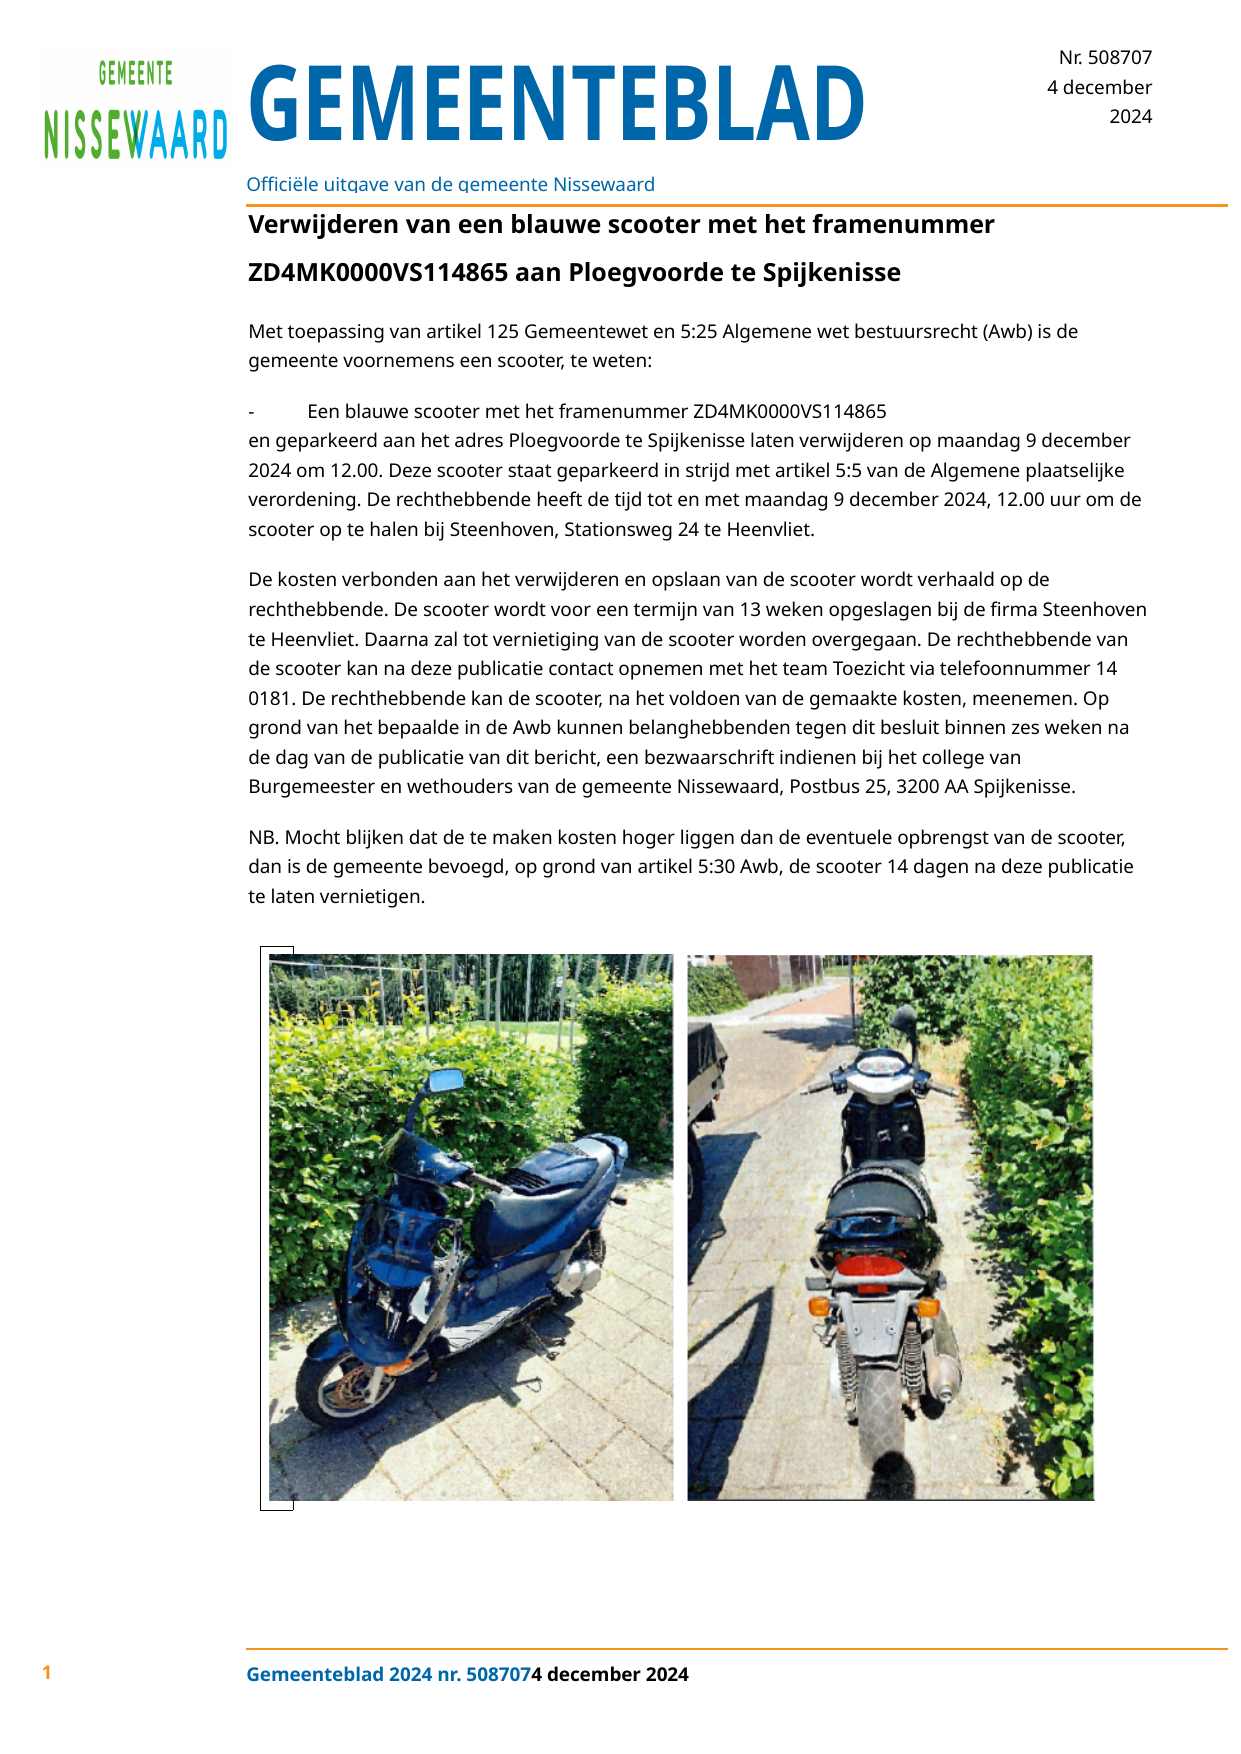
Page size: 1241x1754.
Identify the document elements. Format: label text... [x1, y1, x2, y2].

text De kosten verbonden aan het verwijderen en opslaan van de scooter wordt verhaald op de rechthebbende. De scooter wordt voor een termijn van 13 weken opgeslagen bij de firma Steenhoven te Heenvliet. Daarna zal tot vernietiging van de scooter worden overgegaan. De rechthebbende van de scooter kan na deze publicatie contact opnemen met het team Toezicht via telefoonnummer 14 0181. De rechthebbende kan de scooter, na het voldoen van de gemaakte kosten, meenemen. Op grond van het bepaalde in de Awb kunnen belanghebbenden tegen dit besluit binnen zes weken na de dag van de publicatie van dit bericht, een bezwaarschrift indienen bij het college van Burgemeester en wethouders van de gemeente Nissewaard, Postbus 25, 3200 AA Spijkenisse. [248, 567, 1152, 799]
picture [268, 954, 1096, 1501]
text Verwijderen van een blauwe scooter met het framenummer ZD4MK0000VS114865 aan Ploegvoorde te Spijkenisse [248, 207, 1152, 288]
text NB. Mocht blijken dat de te maken kosten hoger liggen dan de eventuele opbrengst van de scooter, dan is de gemeente bevoegd, op grond van artikel 5:30 Awb, de scooter 14 dagen na deze publicatie te laten vernietigen. [248, 824, 1152, 909]
picture [41, 47, 231, 172]
text en geparkeerd aan het adres Ploegvoorde te Spijkenisse laten verwijderen op maandag 9 december 2024 om 12.00. Deze scooter staat geparkeerd in strijd met artikel 5:5 van de Algemene plaatselijke verordening. De rechthebbende heeft de tijd tot en met maandag 9 december 2024, 12.00 uur om de scooter op te halen bij Steenhoven, Stationsweg 24 te Heenvliet. [248, 427, 1152, 542]
list Een blauwe scooter met het framenummer ZD4MK0000VS114865 [248, 398, 1152, 424]
text Met toepassing van artikel 125 Gemeentewet en 5:25 Algemene wet bestuursrecht (Awb) is de gemeente voornemens een scooter, te weten: [248, 318, 1152, 373]
